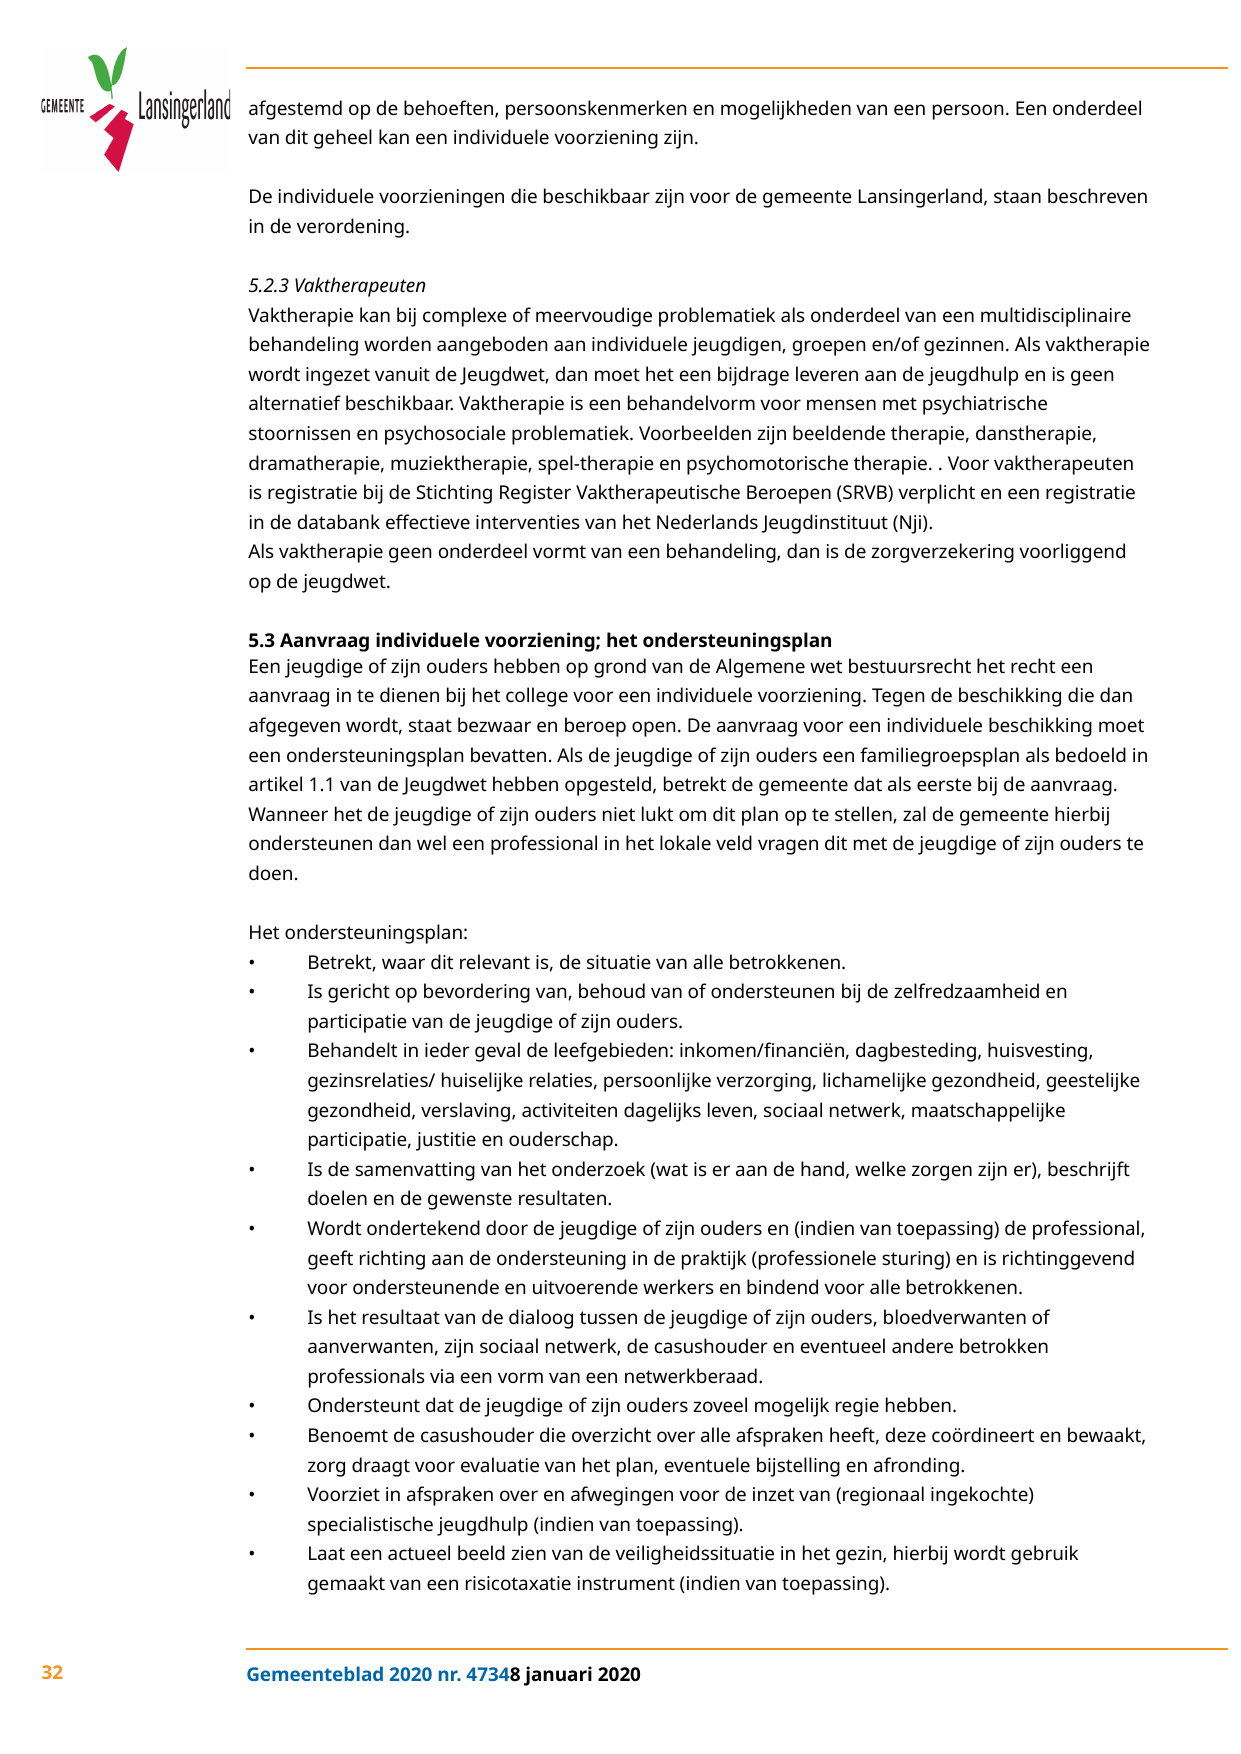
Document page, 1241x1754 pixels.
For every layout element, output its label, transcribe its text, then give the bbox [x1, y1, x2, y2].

list Benoemt de casushouder die overzicht over alle afspraken heeft, deze coördineert en bewaakt, zorg draagt voor evaluatie van het plan, eventuele bijstelling en afronding. [248, 1422, 1152, 1477]
text De individuele voorzieningen die beschikbaar zijn voor de gemeente Lansingerland, staan beschreven in de verordening. [248, 183, 1152, 239]
text Het ondersteuningsplan: [248, 919, 1152, 945]
list Laat een actueel beeld zien van de veiligheidssituatie in het gezin, hierbij wordt gebruik gemaakt van een risicotaxatie instrument (indien van toepassing). [248, 1541, 1152, 1596]
text Een jeugdige of zijn ouders hebben op grond van de Algemene wet bestuursrecht het recht een aanvraag in te dienen bij het college voor een individuele voorziening. Tegen de beschikking die dan afgegeven wordt, staat bezwaar en beroep open. De aanvraag voor een individuele beschikking moet een ondersteuningsplan bevatten. Als de jeugdige of zijn ouders een familiegroepsplan als bedoeld in artikel 1.1 van de Jeugdwet hebben opgesteld, betrekt de gemeente dat als eerste bij de aanvraag. Wanneer het de jeugdige of zijn ouders niet lukt om dit plan op te stellen, zal de gemeente hierbij ondersteunen dan wel een professional in het lokale veld vragen dit met de jeugdige of zijn ouders te doen. [248, 653, 1152, 886]
list Betrekt, waar dit relevant is, de situatie van alle betrokkenen. [248, 949, 1152, 974]
text 5.3 Aanvraag individuele voorziening; het ondersteuningsplan [248, 627, 1152, 653]
text Als vaktherapie geen onderdeel vormt van een behandeling, dan is de zorgverzekering voorliggend op de jeugdwet. [248, 538, 1152, 594]
list Ondersteunt dat de jeugdige of zijn ouders zoveel mogelijk regie hebben. [248, 1393, 1152, 1418]
text afgestemd op de behoeften, persoonskenmerken en mogelijkheden van een persoon. Een onderdeel van dit geheel kan een individuele voorziening zijn. [248, 95, 1152, 150]
list Is de samenvatting van het onderzoek (wat is er aan de hand, welke zorgen zijn er), beschrijft doelen en de gewenste resultaten. [248, 1156, 1152, 1211]
list Voorziet in afspraken over en afwegingen voor de inzet van (regionaal ingekochte) specialistische jeugdhulp (indien van toepassing). [248, 1481, 1152, 1537]
text 5.2.3 Vaktherapeuten [248, 272, 1152, 298]
list Is het resultaat van de dialoog tussen de jeugdige of zijn ouders, bloedverwanten of aanverwanten, zijn sociaal netwerk, de casushouder en eventueel andere betrokken professionals via een vorm van een netwerkberaad. [248, 1304, 1152, 1389]
text Vaktherapie kan bij complexe of meervoudige problematiek als onderdeel van een multidisciplinaire behandeling worden aangeboden aan individuele jeugdigen, groepen en/of gezinnen. Als vaktherapie wordt ingezet vanuit de Jeugdwet, dan moet het een bijdrage leveren aan de jeugdhulp en is geen alternatief beschikbaar. Vaktherapie is een behandelvorm voor mensen met psychiatrische stoornissen en psychosociale problematiek. Voorbeelden zijn beeldende therapie, danstherapie, dramatherapie, muziektherapie, spel-therapie en psychomotorische therapie. . Voor vaktherapeuten is registratie bij de Stichting Register Vaktherapeutische Beroepen (SRVB) verplicht en een registratie in de databank effectieve interventies van het Nederlands Jeugdinstituut (Nji). [248, 302, 1152, 535]
list Wordt ondertekend door de jeugdige of zijn ouders en (indien van toepassing) de professional, geeft richting aan de ondersteuning in de praktijk (professionele sturing) en is richtinggevend voor ondersteunende en uitvoerende werkers en bindend voor alle betrokkenen. [248, 1215, 1152, 1300]
list Is gericht op bevordering van, behoud van of ondersteunen bij de zelfredzaamheid en participatie van de jeugdige of zijn ouders. [248, 978, 1152, 1034]
list Behandelt in ieder geval de leefgebieden: inkomen/financiën, dagbesteding, huisvesting, gezinsrelaties/ huiselijke relaties, persoonlijke verzorging, lichamelijke gezondheid, geestelijke gezondheid, verslaving, activiteiten dagelijks leven, sociaal netwerk, maatschappelijke participatie, justitie en ouderschap. [248, 1038, 1152, 1152]
picture [41, 47, 231, 172]
